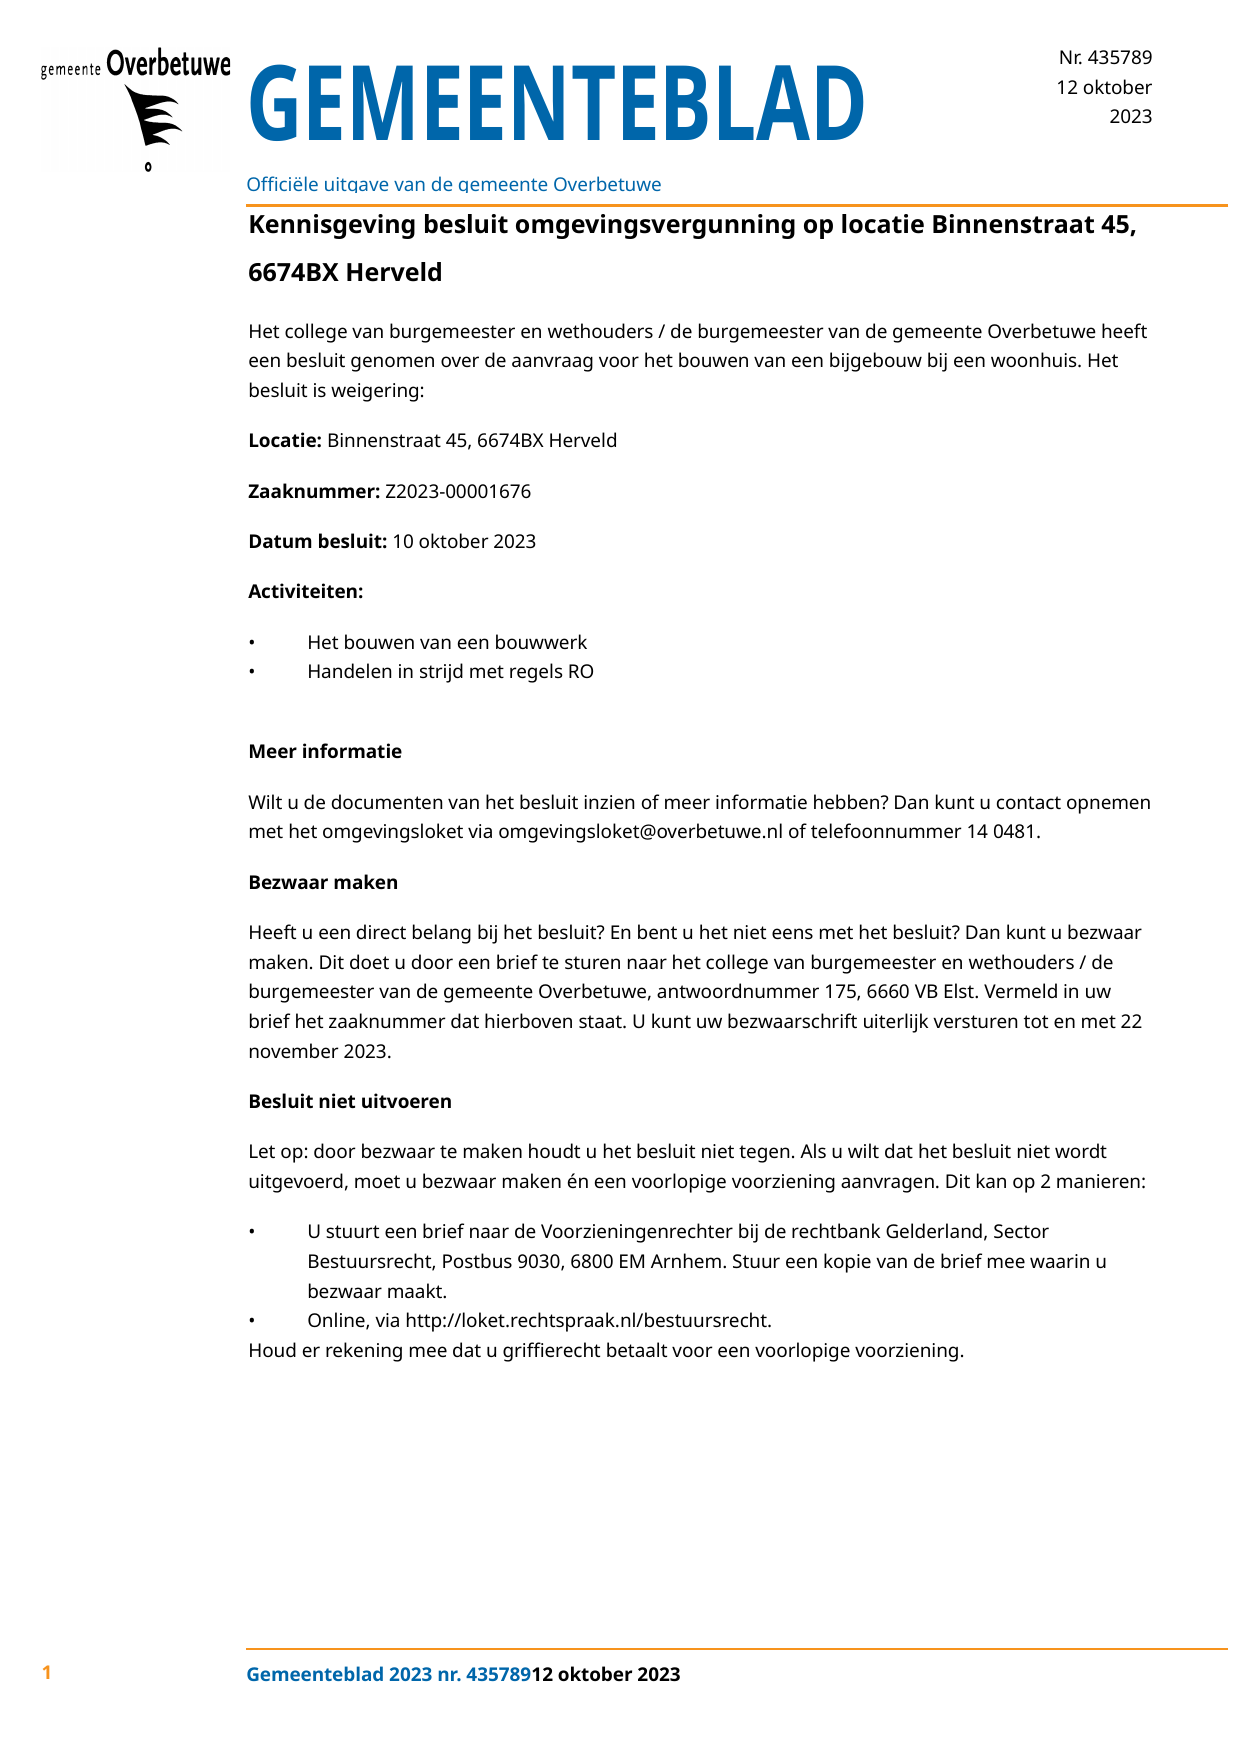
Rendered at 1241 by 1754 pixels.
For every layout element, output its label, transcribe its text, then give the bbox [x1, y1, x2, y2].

text Kennisgeving besluit omgevingsvergunning op locatie Binnenstraat 45, 6674BX Herveld [248, 207, 1152, 288]
list Online, via http://loket.rechtspraak.nl/bestuursrecht. [248, 1307, 1152, 1333]
text Heeft u een direct belang bij het besluit? En bent u het niet eens met het besluit? Dan kunt u bezwaar maken. Dit doet u door een brief te sturen naar het college van burgemeester en wethouders / de burgemeester van de gemeente Overbetuwe, antwoordnummer 175, 6660 VB Elst. Vermeld in uw brief het zaaknummer dat hierboven staat. U kunt uw bezwaarschrift uiterlijk versturen tot en met 22 november 2023. [248, 919, 1152, 1064]
text Let op: door bezwaar te maken houdt u het besluit niet tegen. Als u wilt dat het besluit niet wordt uitgevoerd, moet u bezwaar maken én een voorlopige voorziening aanvragen. Dit kan op 2 manieren: [248, 1139, 1152, 1194]
picture [41, 47, 231, 172]
text Zaaknummer: Z2023-00001676 [248, 478, 1152, 504]
list Handelen in strijd met regels RO [248, 659, 1152, 684]
text Het college van burgemeester en wethouders / de burgemeester van de gemeente Overbetuwe heeft een besluit genomen over de aanvraag voor het bouwen van een bijgebouw bij een woonhuis. Het besluit is weigering: [248, 318, 1152, 403]
text Besluit niet uitvoeren [248, 1088, 1152, 1114]
text Houd er rekening mee dat u griffierecht betaalt voor een voorlopige voorziening. [248, 1337, 1152, 1363]
text Locatie: Binnenstraat 45, 6674BX Herveld [248, 427, 1152, 453]
text Wilt u de documenten van het besluit inzien of meer informatie hebben? Dan kunt u contact opnemen met het omgevingsloket via omgevingsloket@overbetuwe.nl of telefoonnummer 14 0481. [248, 789, 1152, 844]
text Bezwaar maken [248, 869, 1152, 895]
text Datum besluit: 10 oktober 2023 [248, 528, 1152, 554]
list U stuurt een brief naar de Voorzieningenrechter bij de rechtbank Gelderland, Sector Bestuursrecht, Postbus 9030, 6800 EM Arnhem. Stuur een kopie van de brief mee waarin u bezwaar maakt. [248, 1219, 1152, 1304]
list Het bouwen van een bouwwerk [248, 629, 1152, 655]
text Activiteiten: [248, 579, 1152, 604]
text Meer informatie [248, 739, 1152, 764]
